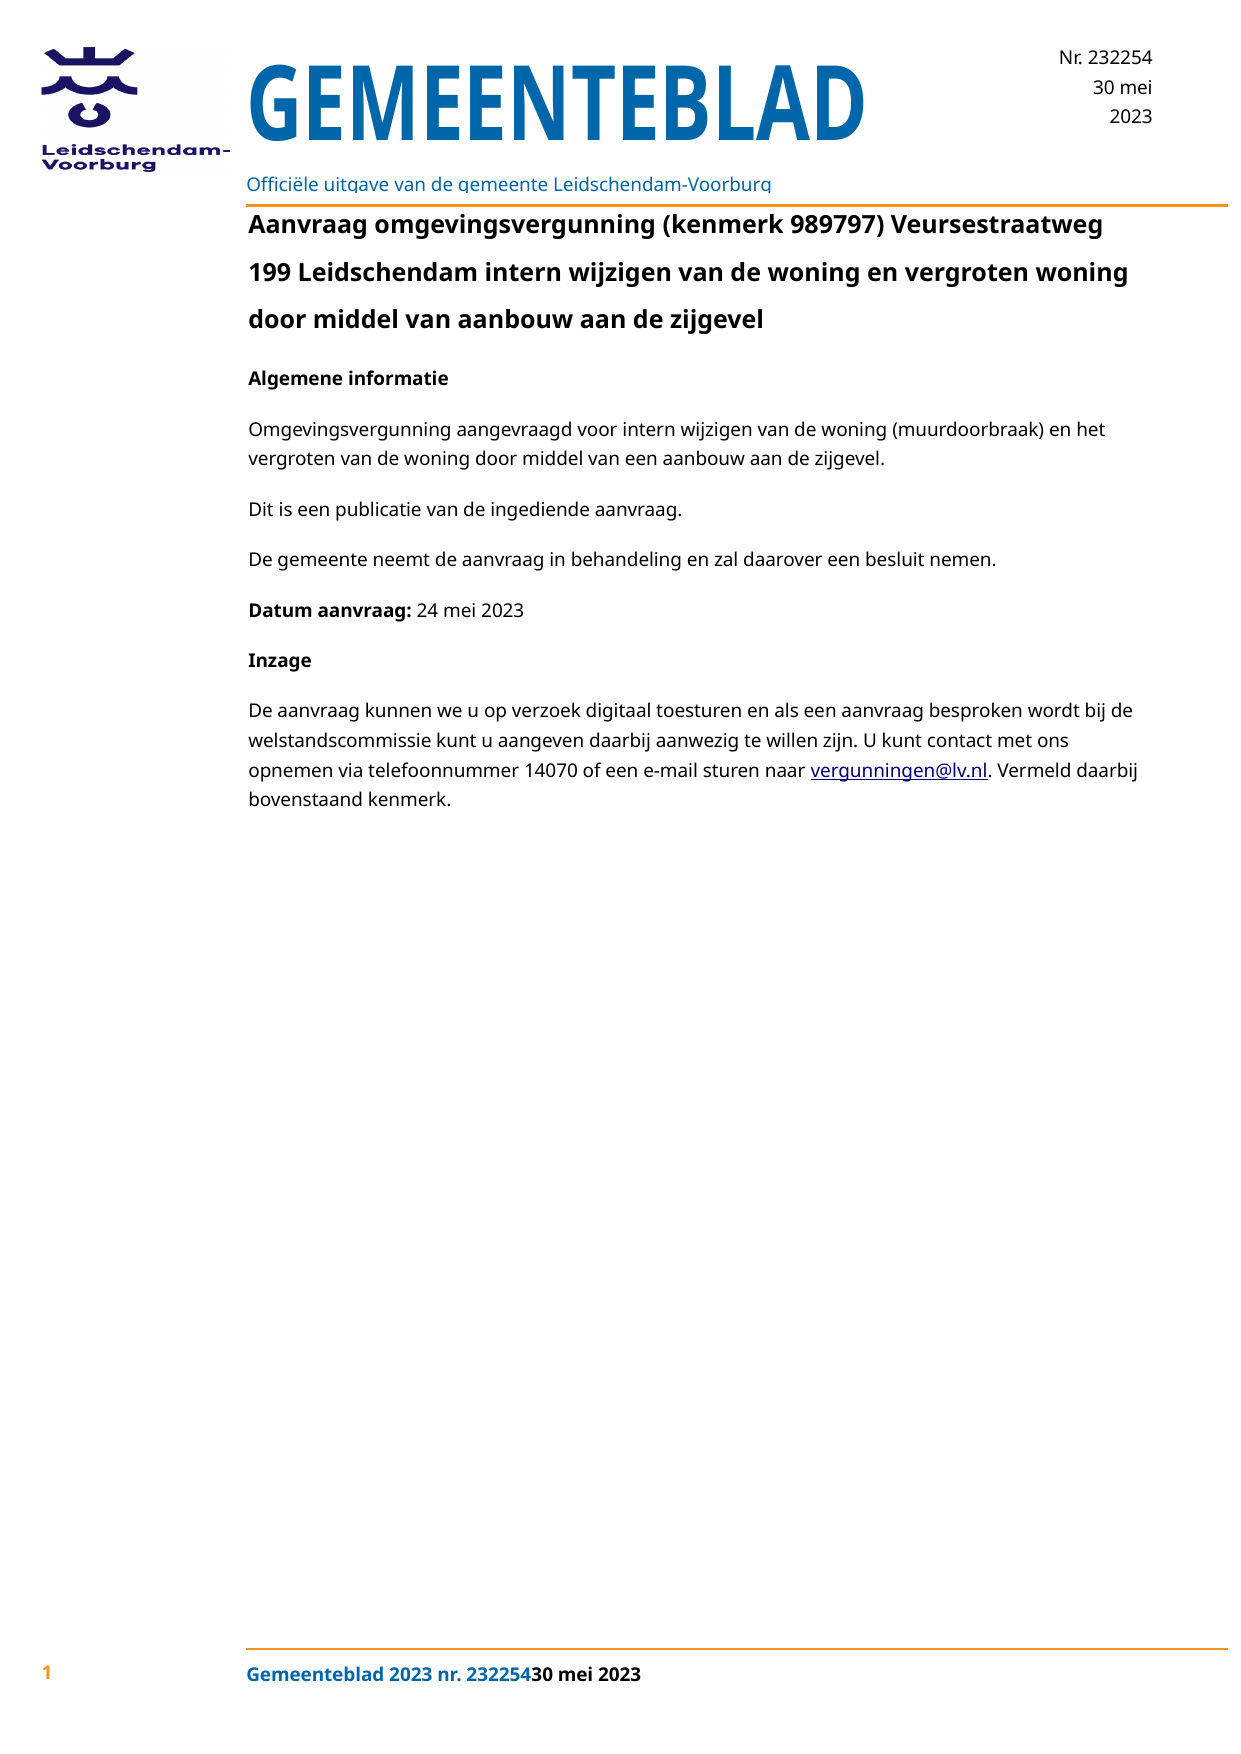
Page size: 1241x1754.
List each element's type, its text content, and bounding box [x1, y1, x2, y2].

text De aanvraag kunnen we u op verzoek digitaal toesturen en als een aanvraag besproken wordt bij de welstandscommissie kunt u aangeven daarbij aanwezig te willen zijn. U kunt contact met ons opnemen via telefoonnummer 14070 of een e-mail sturen naar vergunningen@lv.nl. Vermeld daarbij bovenstaand kenmerk. [248, 698, 1152, 812]
text Datum aanvraag: 24 mei 2023 [248, 597, 1152, 622]
text Dit is een publicatie van de ingediende aanvraag. [248, 496, 1152, 522]
picture [41, 47, 231, 172]
text Aanvraag omgevingsvergunning (kenmerk 989797) Veursestraatweg 199 Leidschendam intern wijzigen van de woning en vergroten woning door middel van aanbouw aan de zijgevel [248, 207, 1152, 336]
text Omgevingsvergunning aangevraagd voor intern wijzigen van de woning (muurdoorbraak) en het vergroten van de woning door middel van een aanbouw aan de zijgevel. [248, 416, 1152, 471]
text De gemeente neemt de aanvraag in behandeling en zal daarover een besluit nemen. [248, 546, 1152, 572]
text Algemene informatie [248, 366, 1152, 391]
text Inzage [248, 647, 1152, 673]
